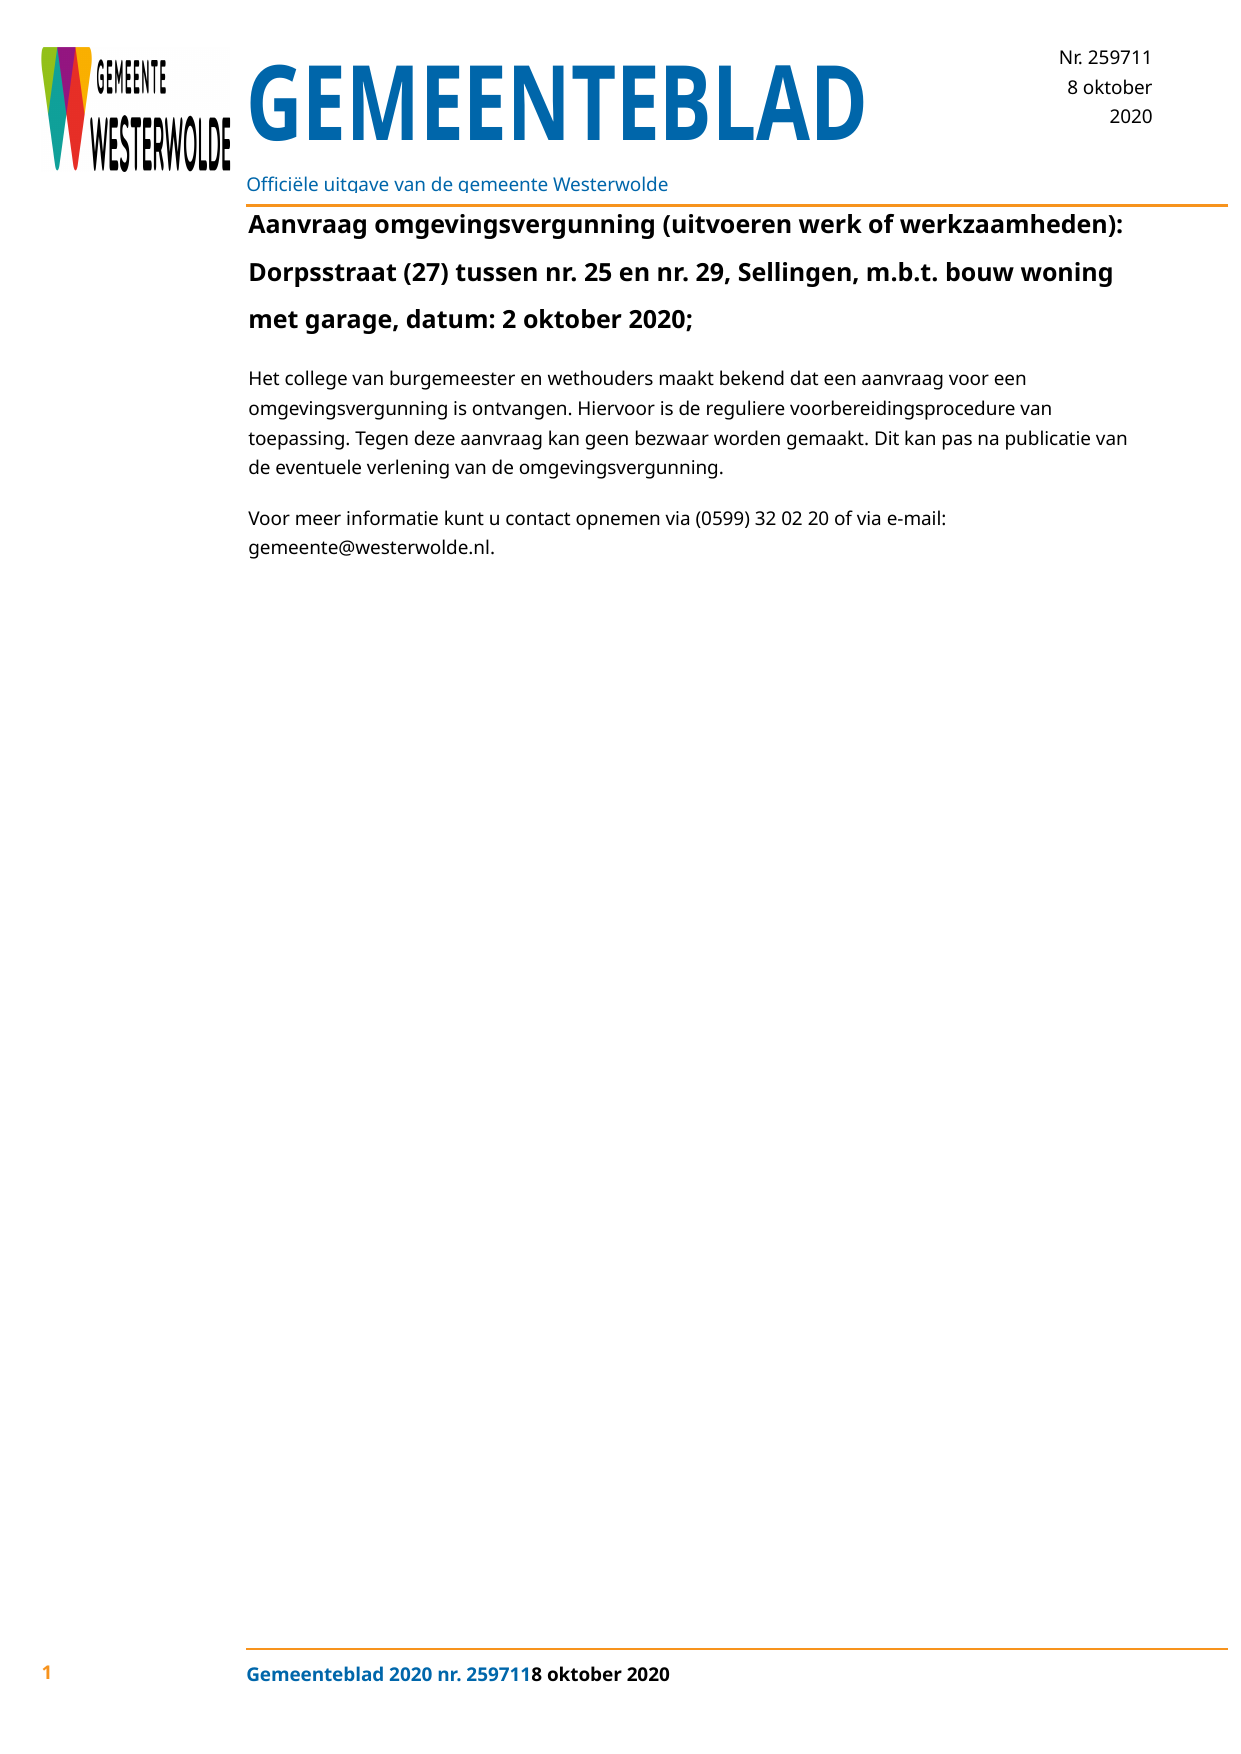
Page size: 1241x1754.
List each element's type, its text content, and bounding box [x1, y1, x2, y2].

text Het college van burgemeester en wethouders maakt bekend dat een aanvraag voor een omgevingsvergunning is ontvangen. Hiervoor is de reguliere voorbereidingsprocedure van toepassing. Tegen deze aanvraag kan geen bezwaar worden gemaakt. Dit kan pas na publicatie van de eventuele verlening van de omgevingsvergunning. [248, 366, 1152, 480]
picture [41, 47, 231, 172]
text Aanvraag omgevingsvergunning (uitvoeren werk of werkzaamheden): Dorpsstraat (27) tussen nr. 25 en nr. 29, Sellingen, m.b.t. bouw woning met garage, datum: 2 oktober 2020; [248, 207, 1152, 336]
text Voor meer informatie kunt u contact opnemen via (0599) 32 02 20 of via e-mail: gemeente@westerwolde.nl. [248, 505, 1152, 560]
